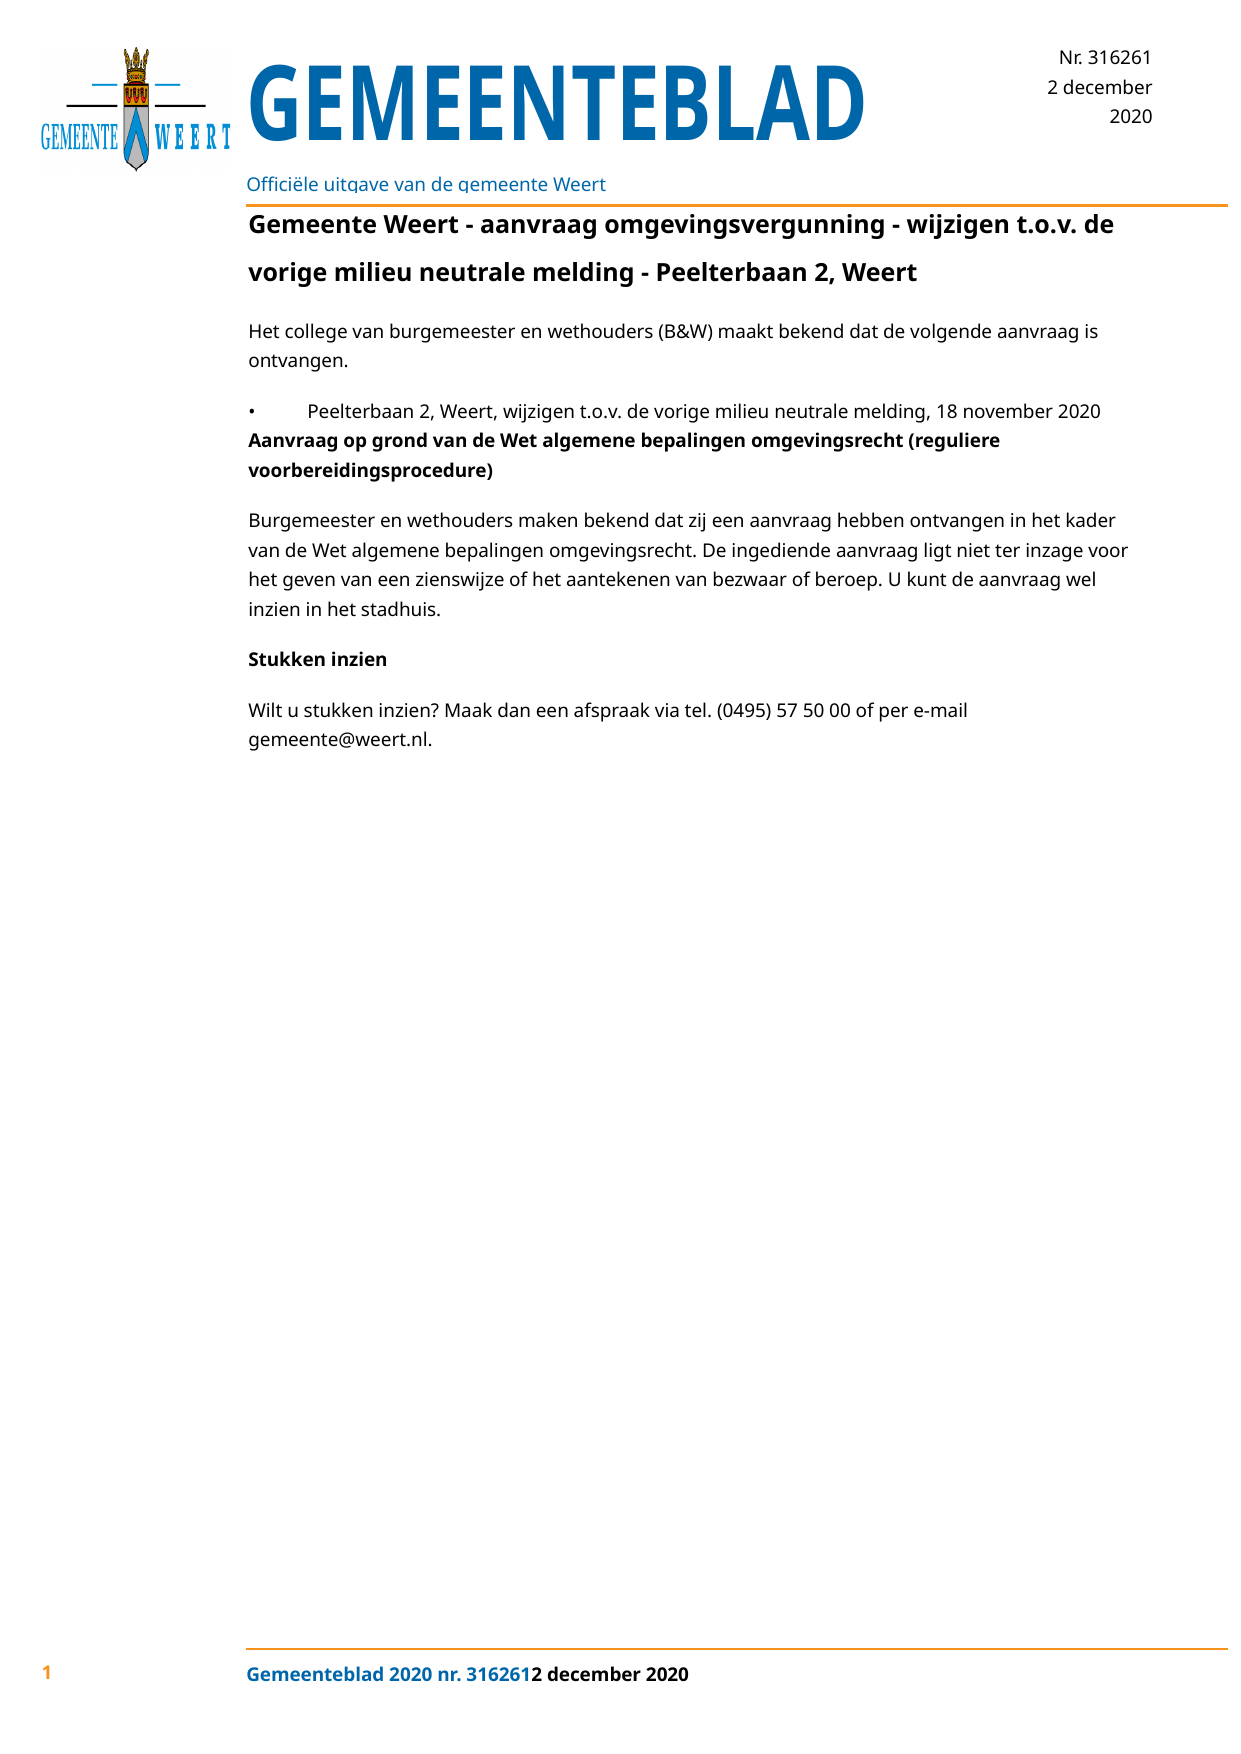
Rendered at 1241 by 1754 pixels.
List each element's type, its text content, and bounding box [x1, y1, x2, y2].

list Peelterbaan 2, Weert, wijzigen t.o.v. de vorige milieu neutrale melding, 18 november 2020 [248, 398, 1152, 424]
text Wilt u stukken inzien? Maak dan een afspraak via tel. (0495) 57 50 00 of per e-mail gemeente@weert.nl. [248, 697, 1152, 752]
text Stukken inzien [248, 647, 1152, 672]
text Het college van burgemeester en wethouders (B&W) maakt bekend dat de volgende aanvraag is ontvangen. [248, 318, 1152, 373]
picture [41, 47, 231, 172]
text Gemeente Weert - aanvraag omgevingsvergunning - wijzigen t.o.v. de vorige milieu neutrale melding - Peelterbaan 2, Weert [248, 207, 1152, 288]
text Aanvraag op grond van de Wet algemene bepalingen omgevingsrecht (reguliere voorbereidingsprocedure) [248, 427, 1152, 483]
text Burgemeester en wethouders maken bekend dat zij een aanvraag hebben ontvangen in het kader van de Wet algemene bepalingen omgevingsrecht. De ingediende aanvraag ligt niet ter inzage voor het geven van een zienswijze of het aantekenen van bezwaar of beroep. U kunt de aanvraag wel inzien in het stadhuis. [248, 507, 1152, 622]
